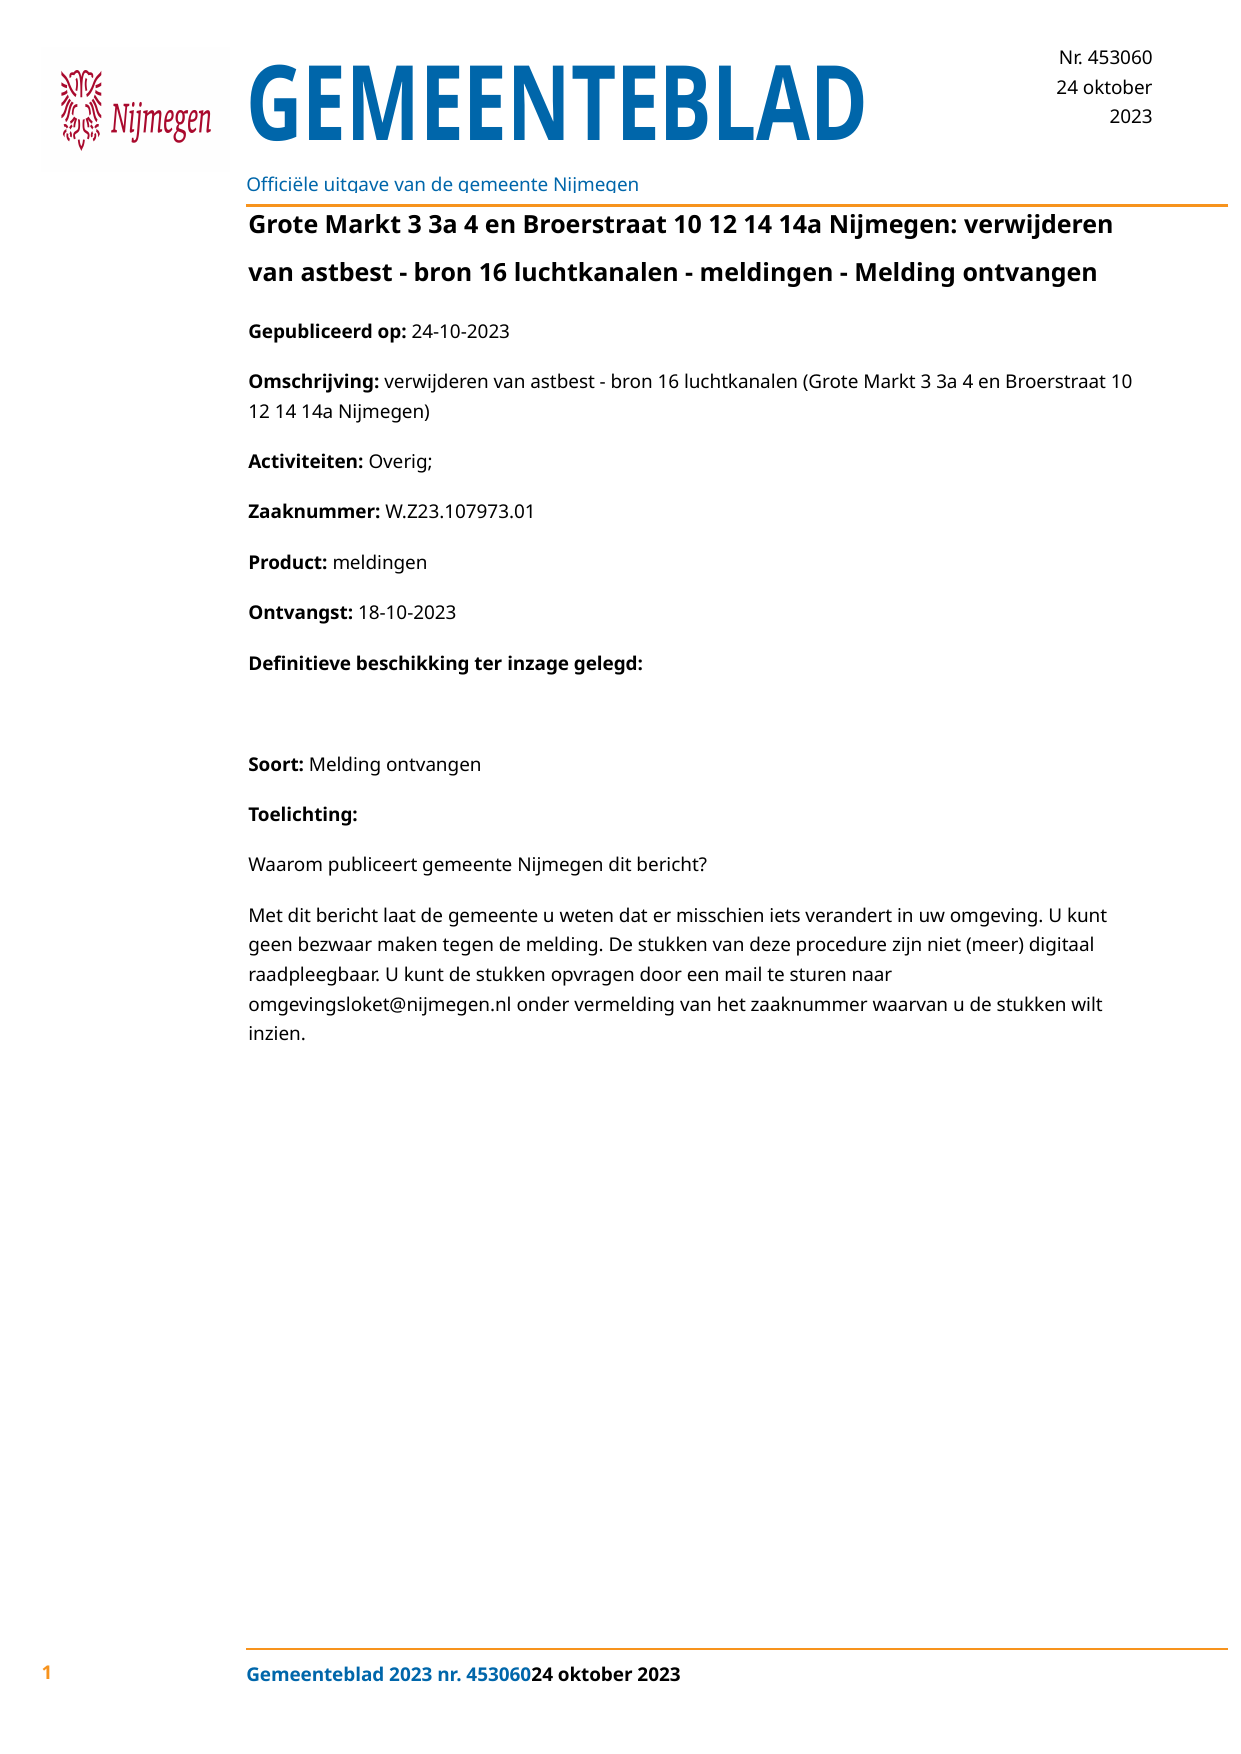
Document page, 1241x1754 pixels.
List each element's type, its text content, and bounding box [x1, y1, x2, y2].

text Product: meldingen [248, 549, 1152, 575]
text Ontvangst: 18-10-2023 [248, 599, 1152, 625]
text Met dit bericht laat de gemeente u weten dat er misschien iets verandert in uw omgeving. U kunt geen bezwaar maken tegen de melding. De stukken van deze procedure zijn niet (meer) digitaal raadpleegbaar. U kunt de stukken opvragen door een mail te sturen naar omgevingsloket@nijmegen.nl onder vermelding van het zaaknummer waarvan u de stukken wilt inzien. [248, 902, 1152, 1046]
text Soort: Melding ontvangen [248, 751, 1152, 777]
text Omschrijving: verwijderen van astbest - bron 16 luchtkanalen (Grote Markt 3 3a 4 en Broerstraat 10 12 14 14a Nijmegen) [248, 368, 1152, 424]
text Definitieve beschikking ter inzage gelegd: [248, 650, 1152, 676]
text Waarom publiceert gemeente Nijmegen dit bericht? [248, 852, 1152, 877]
text Toelichting: [248, 801, 1152, 827]
text Activiteiten: Overig; [248, 448, 1152, 474]
text Grote Markt 3 3a 4 en Broerstraat 10 12 14 14a Nijmegen: verwijderen van astbest - bron 16 luchtkanalen - meldingen - Melding ontvangen [248, 207, 1152, 288]
text Zaaknummer: W.Z23.107973.01 [248, 499, 1152, 524]
picture [41, 47, 231, 172]
text Gepubliceerd op: 24-10-2023 [248, 318, 1152, 344]
